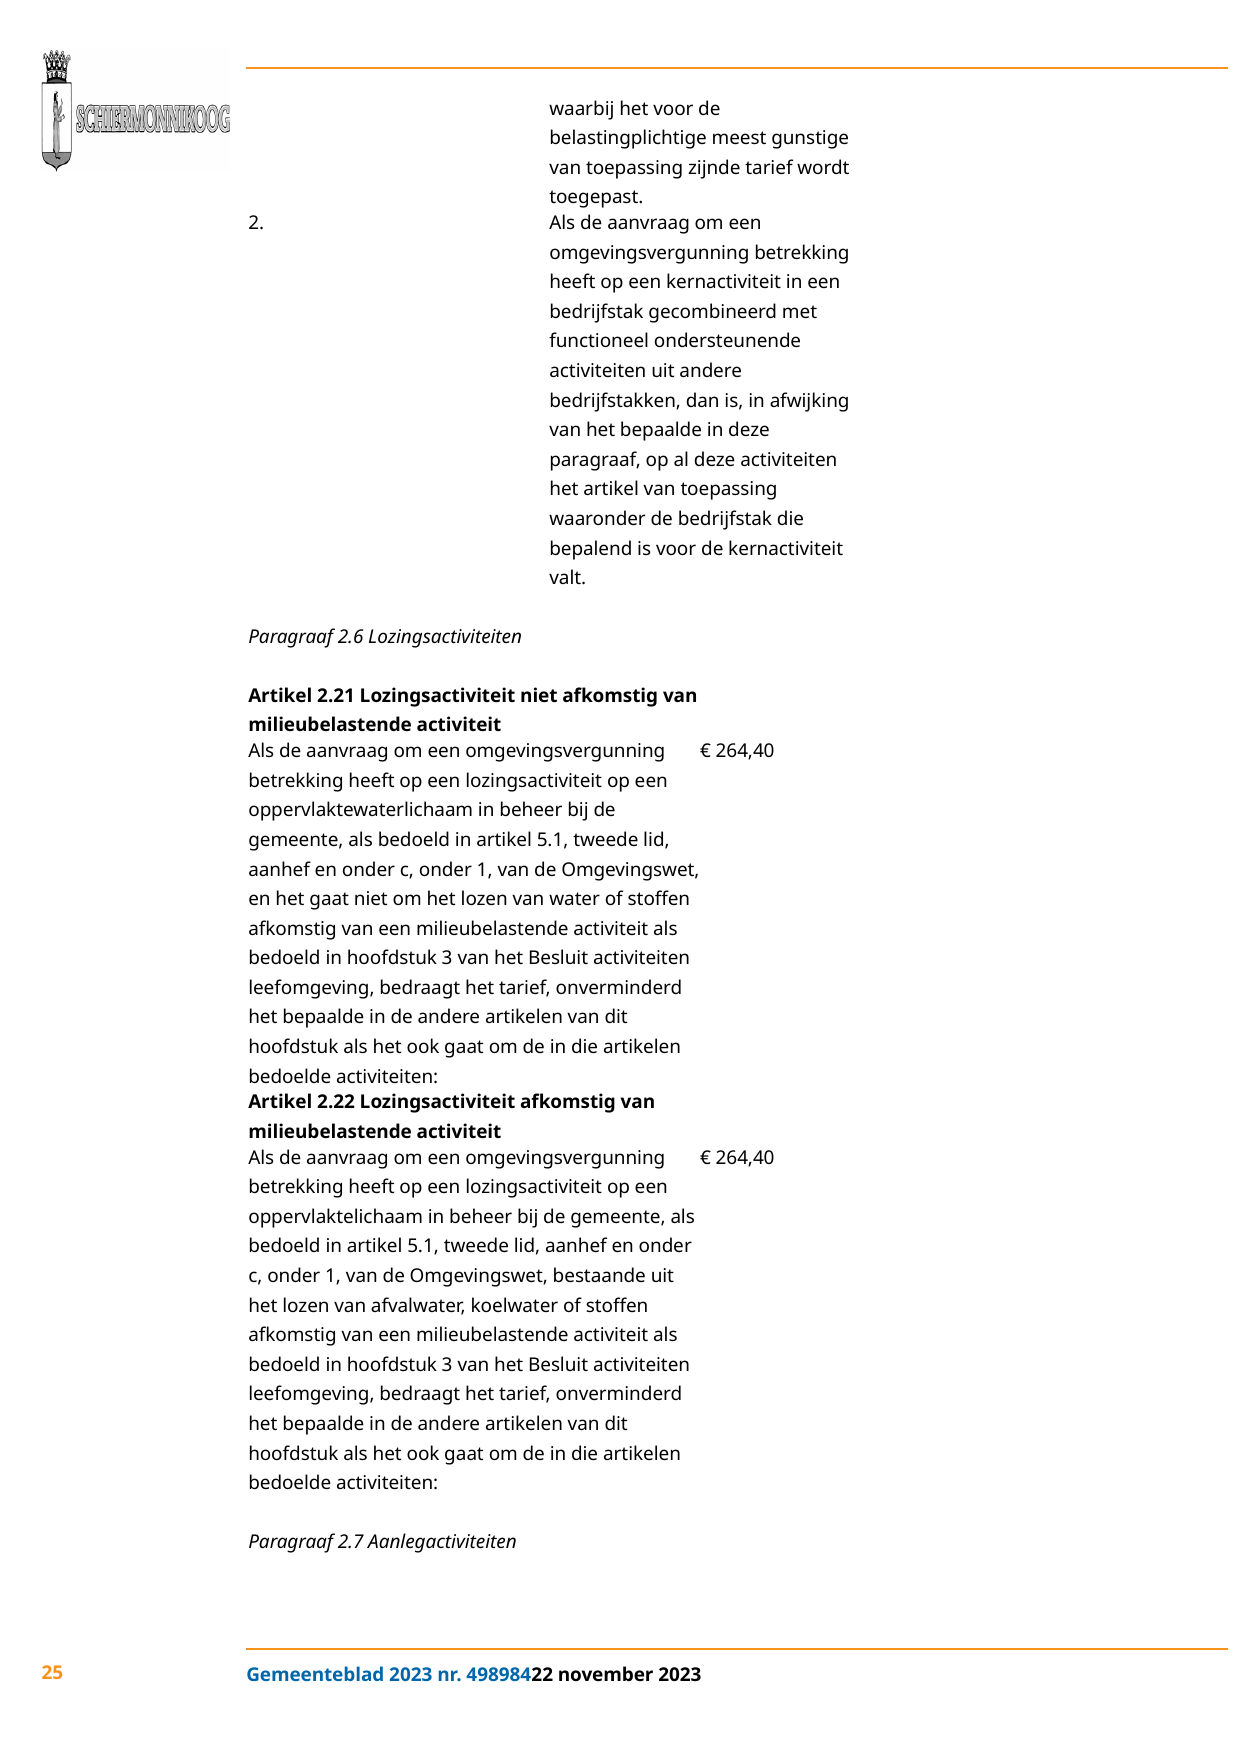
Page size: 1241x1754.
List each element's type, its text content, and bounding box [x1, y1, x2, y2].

table_cell Als de aanvraag om een omgevingsvergunning betrekking heeft op een lozingsactiviteit op een oppervlaktelichaam in beheer bij de gemeente, als bedoeld in artikel 5.1, tweede lid, aanhef en onder c, onder 1, van de Omgevingswet, bestaande uit het lozen van afvalwater, koelwater of stoffen afkomstig van een milieubelastende activiteit als bedoeld in hoofdstuk 3 van het Besluit activiteiten leefomgeving, bedraagt het tarief, onverminderd het bepaalde in de andere artikelen van dit hoofdstuk als het ook gaat om de in die artikelen bedoelde activiteiten: [248, 1144, 700, 1495]
table_cell Artikel 2.22 Lozingsactiviteit afkomstig van milieubelastende activiteit [248, 1089, 700, 1144]
table_header Artikel 2.21 Lozingsactiviteit niet afkomstig van milieubelastende activiteit [248, 682, 700, 737]
table_cell Als de aanvraag om een omgevingsvergunning betrekking heeft op een lozingsactiviteit op een oppervlaktewaterlichaam in beheer bij de gemeente, als bedoeld in artikel 5.1, tweede lid, aanhef en onder c, onder 1, van de Omgevingswet, en het gaat niet om het lozen van water of stoffen afkomstig van een milieubelastende activiteit als bedoeld in hoofdstuk 3 van het Besluit activiteiten leefomgeving, bedraagt het tarief, onverminderd het bepaalde in de andere artikelen van dit hoofdstuk als het ook gaat om de in die artikelen bedoelde activiteiten: [248, 738, 700, 1088]
table_cell waarbij het voor de belastingplichtige meest gunstige van toepassing zijnde tarief wordt toegepast. [549, 95, 850, 209]
text Paragraaf 2.6 Lozingsactiviteiten [248, 623, 1152, 648]
table_cell 2. [248, 209, 549, 590]
table_cell Als de aanvraag om een omgevingsvergunning betrekking heeft op een kernactiviteit in een bedrijfstak gecombineerd met functioneel ondersteunende activiteiten uit andere bedrijfstakken, dan is, in afwijking van het bepaalde in deze paragraaf, op al deze activiteiten het artikel van toepassing waaronder de bedrijfstak die bepalend is voor de kernactiviteit valt. [549, 209, 850, 590]
picture [41, 47, 231, 172]
table_cell [850, 95, 1152, 209]
table_cell [248, 95, 549, 209]
table_cell [850, 209, 1152, 590]
text Paragraaf 2.7 Aanlegactiviteiten [248, 1528, 1152, 1553]
table_cell [700, 1089, 1152, 1144]
table_header [700, 682, 1152, 737]
table_cell € 264,40 [700, 738, 1152, 1088]
table_cell € 264,40 [700, 1144, 1152, 1495]
